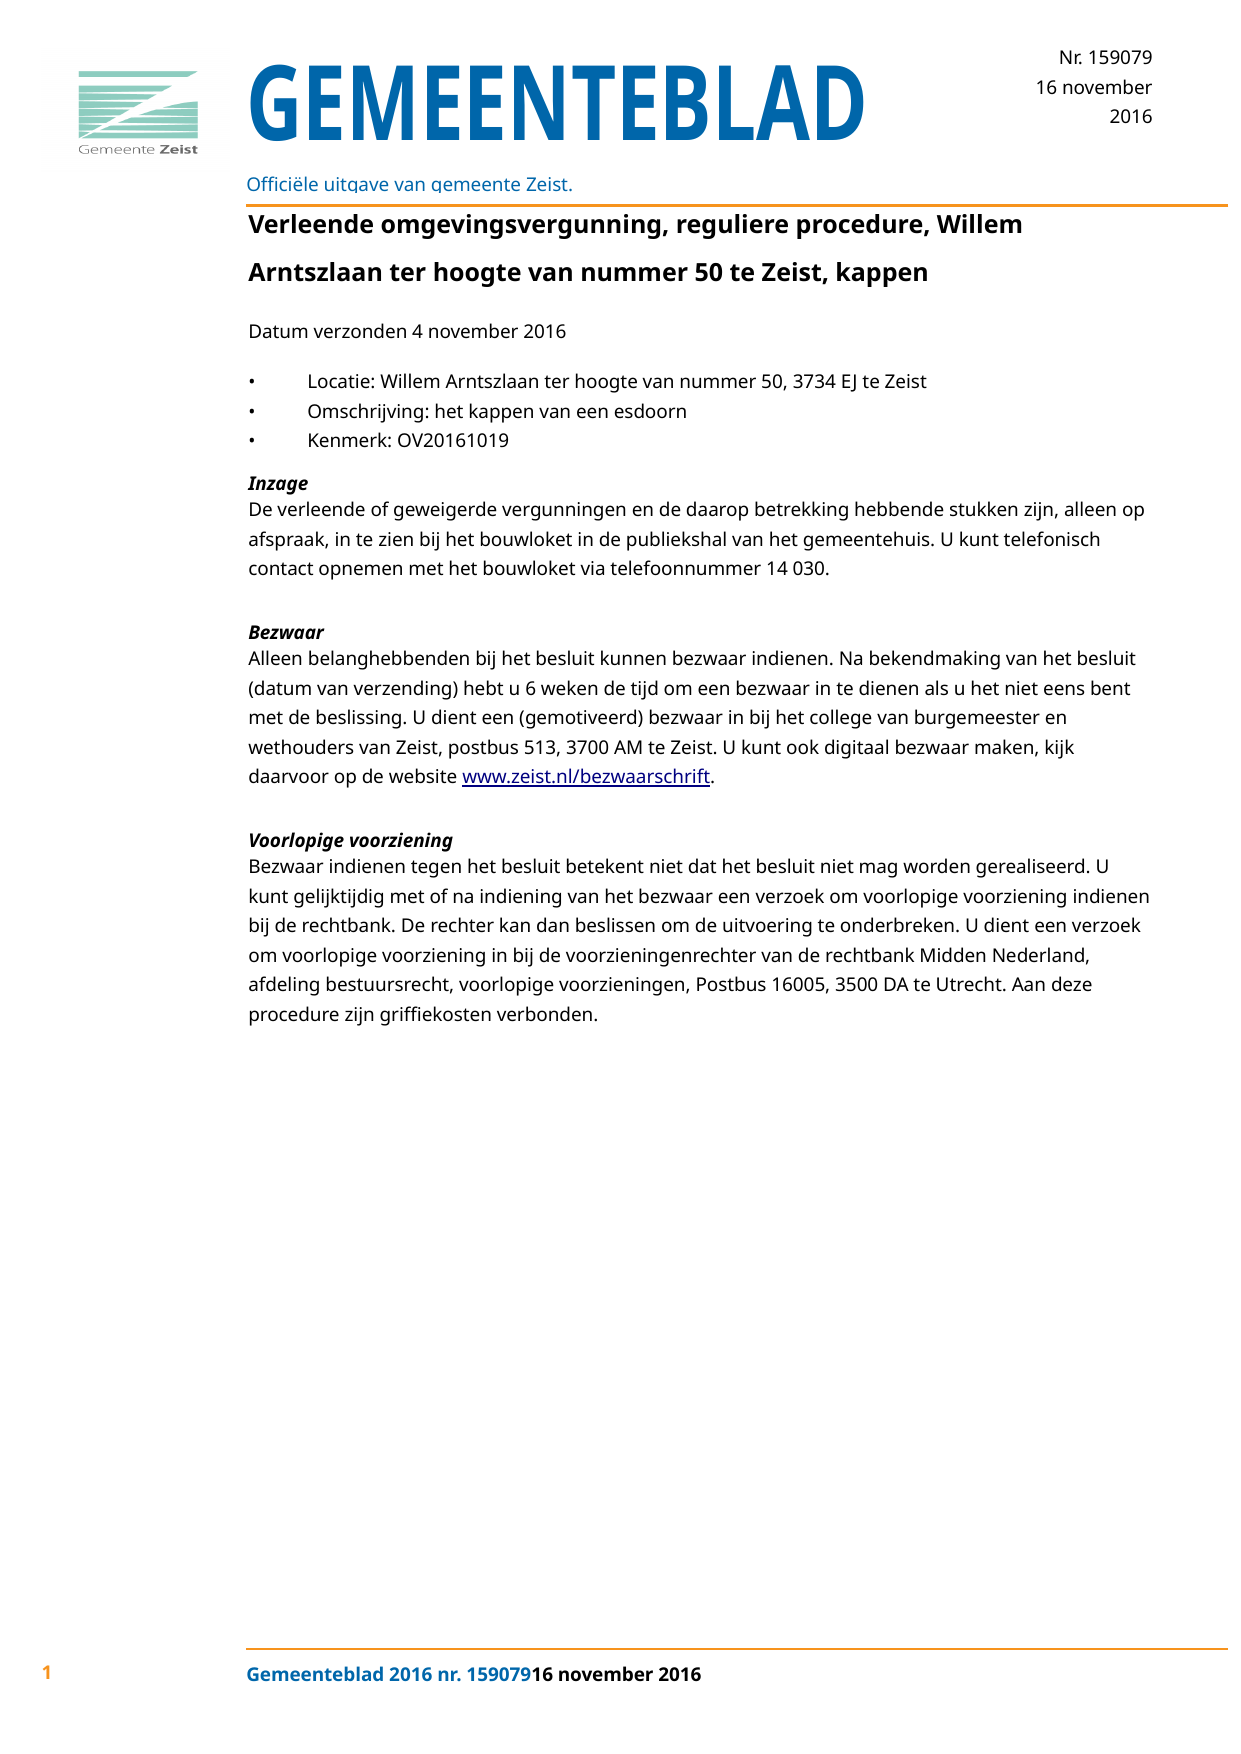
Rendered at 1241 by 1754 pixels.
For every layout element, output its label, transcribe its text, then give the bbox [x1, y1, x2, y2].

text Verleende omgevingsvergunning, reguliere procedure, Willem Arntszlaan ter hoogte van nummer 50 te Zeist, kappen [248, 207, 1152, 288]
text Bezwaar [248, 619, 1152, 645]
text Datum verzonden 4 november 2016 [248, 318, 1152, 344]
text Inzage [248, 471, 1152, 496]
text Bezwaar indienen tegen het besluit betekent niet dat het besluit niet mag worden gerealiseerd. U kunt gelijktijdig met of na indiening van het bezwaar een verzoek om voorlopige voorziening indienen bij de rechtbank. De rechter kan dan beslissen om de uitvoering te onderbreken. U dient een verzoek om voorlopige voorziening in bij de voorzieningenrechter van de rechtbank Midden Nederland, afdeling bestuursrecht, voorlopige voorzieningen, Postbus 16005, 3500 DA te Utrecht. Aan deze procedure zijn griffiekosten verbonden. [248, 853, 1152, 1027]
text De verleende of geweigerde vergunningen en de daarop betrekking hebbende stukken zijn, alleen op afspraak, in te zien bij het bouwloket in de publiekshal van het gemeentehuis. U kunt telefonisch contact opnemen met het bouwloket via telefoonnummer 14 030. [248, 496, 1152, 581]
list Kenmerk: OV20161019 [248, 427, 1152, 453]
list Omschrijving: het kappen van een esdoorn [248, 398, 1152, 424]
picture [41, 47, 231, 172]
text Voorlopige voorziening [248, 827, 1152, 853]
list Locatie: Willem Arntszlaan ter hoogte van nummer 50, 3734 EJ te Zeist [248, 368, 1152, 394]
text Alleen belanghebbenden bij het besluit kunnen bezwaar indienen. Na bekendmaking van het besluit (datum van verzending) hebt u 6 weken de tijd om een bezwaar in te dienen als u het niet eens bent met de beslissing. U dient een (gemotiveerd) bezwaar in bij het college van burgemeester en wethouders van Zeist, postbus 513, 3700 AM te Zeist. U kunt ook digitaal bezwaar maken, kijk daarvoor op de website www.zeist.nl/bezwaarschrift. [248, 645, 1152, 789]
